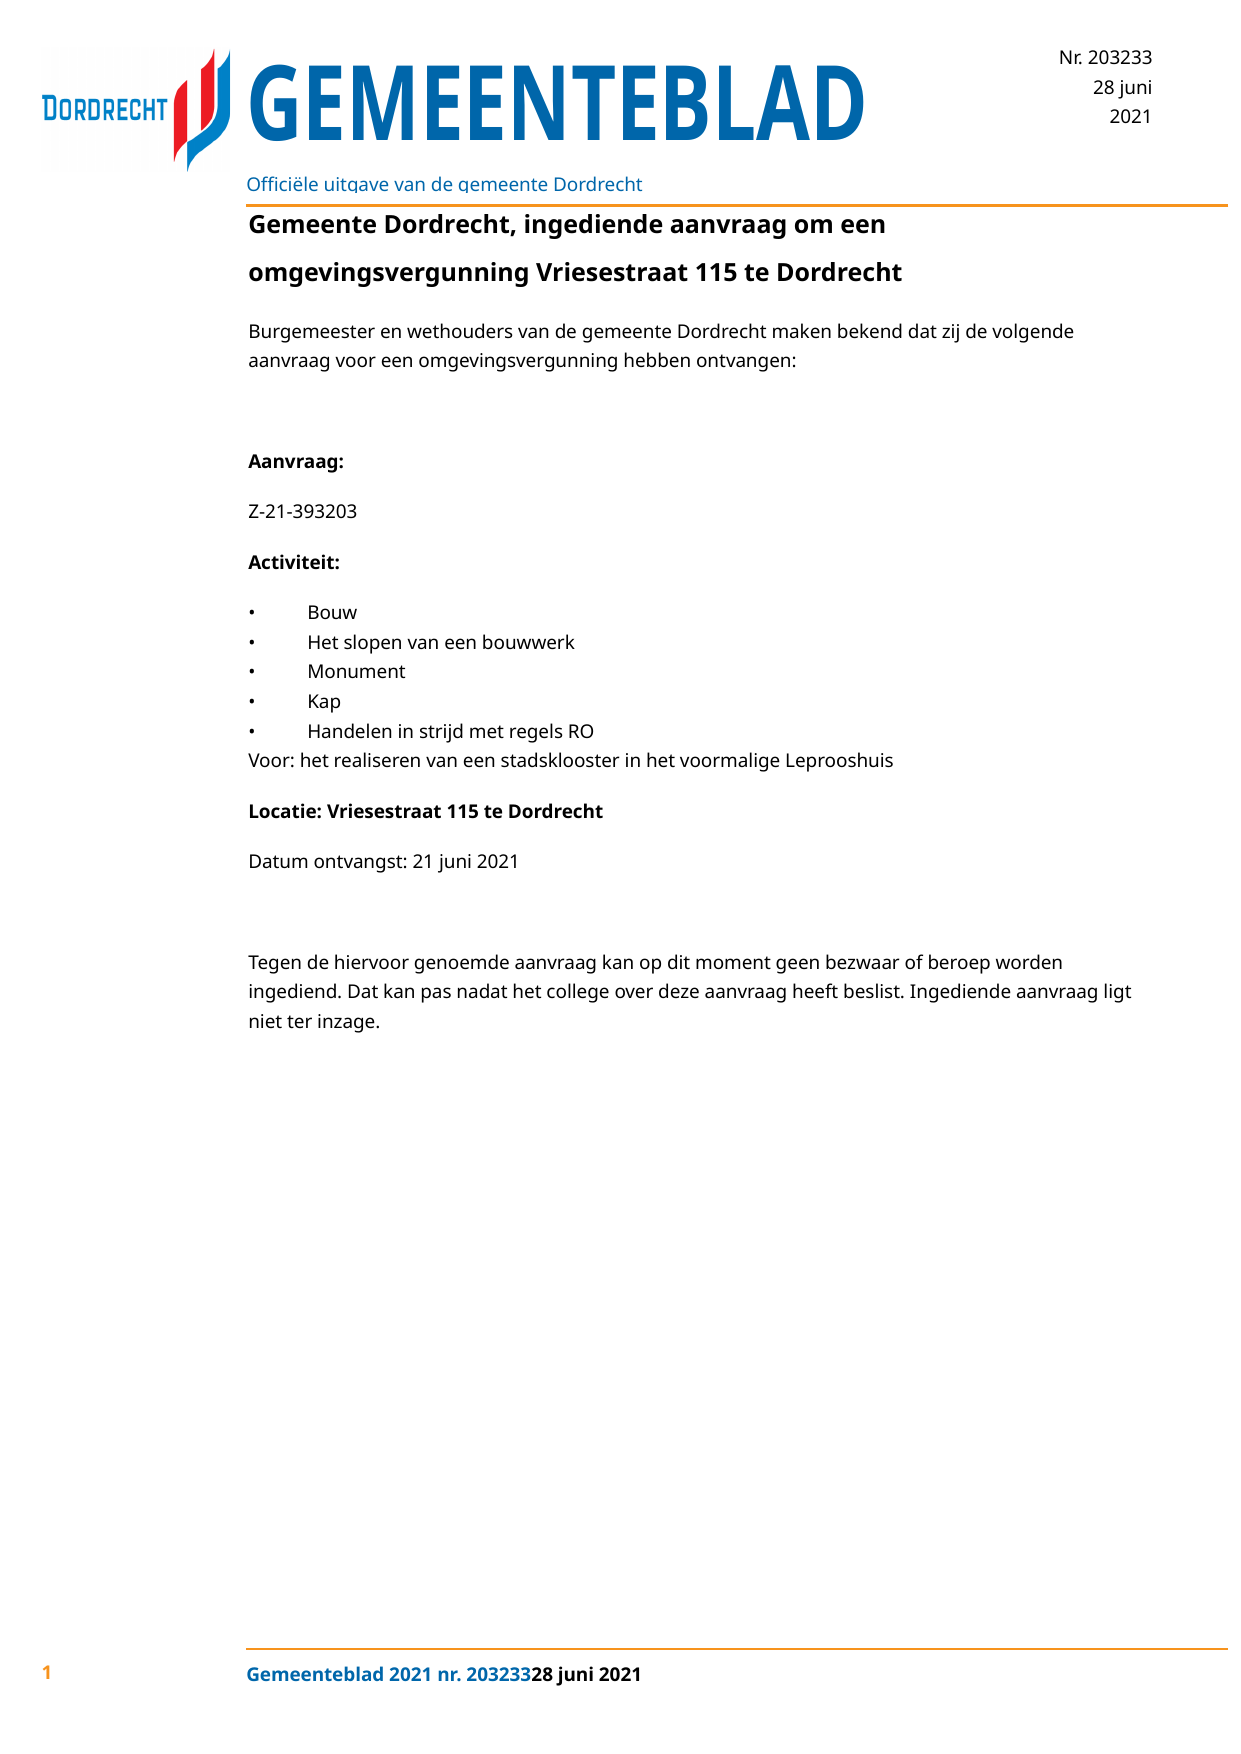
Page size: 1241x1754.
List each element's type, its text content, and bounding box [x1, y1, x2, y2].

text Datum ontvangst: 21 juni 2021 [248, 848, 1152, 874]
list Het slopen van een bouwwerk [248, 629, 1152, 655]
text Burgemeester en wethouders van de gemeente Dordrecht maken bekend dat zij de volgende aanvraag voor een omgevingsvergunning hebben ontvangen: [248, 318, 1152, 373]
text Activiteit: [248, 549, 1152, 575]
text Gemeente Dordrecht, ingediende aanvraag om een omgevingsvergunning Vriesestraat 115 te Dordrecht [248, 207, 1152, 288]
list Handelen in strijd met regels RO [248, 718, 1152, 744]
text Locatie: Vriesestraat 115 te Dordrecht [248, 798, 1152, 824]
text Tegen de hiervoor genoemde aanvraag kan op dit moment geen bezwaar of beroep worden ingediend. Dat kan pas nadat het college over deze aanvraag heeft beslist. Ingediende aanvraag ligt niet ter inzage. [248, 949, 1152, 1034]
list Bouw [248, 599, 1152, 625]
picture [41, 47, 231, 172]
text Z-21-393203 [248, 499, 1152, 524]
text Voor: het realiseren van een stadsklooster in het voormalige Leprooshuis [248, 747, 1152, 773]
list Kap [248, 688, 1152, 714]
text Aanvraag: [248, 448, 1152, 474]
list Monument [248, 659, 1152, 684]
